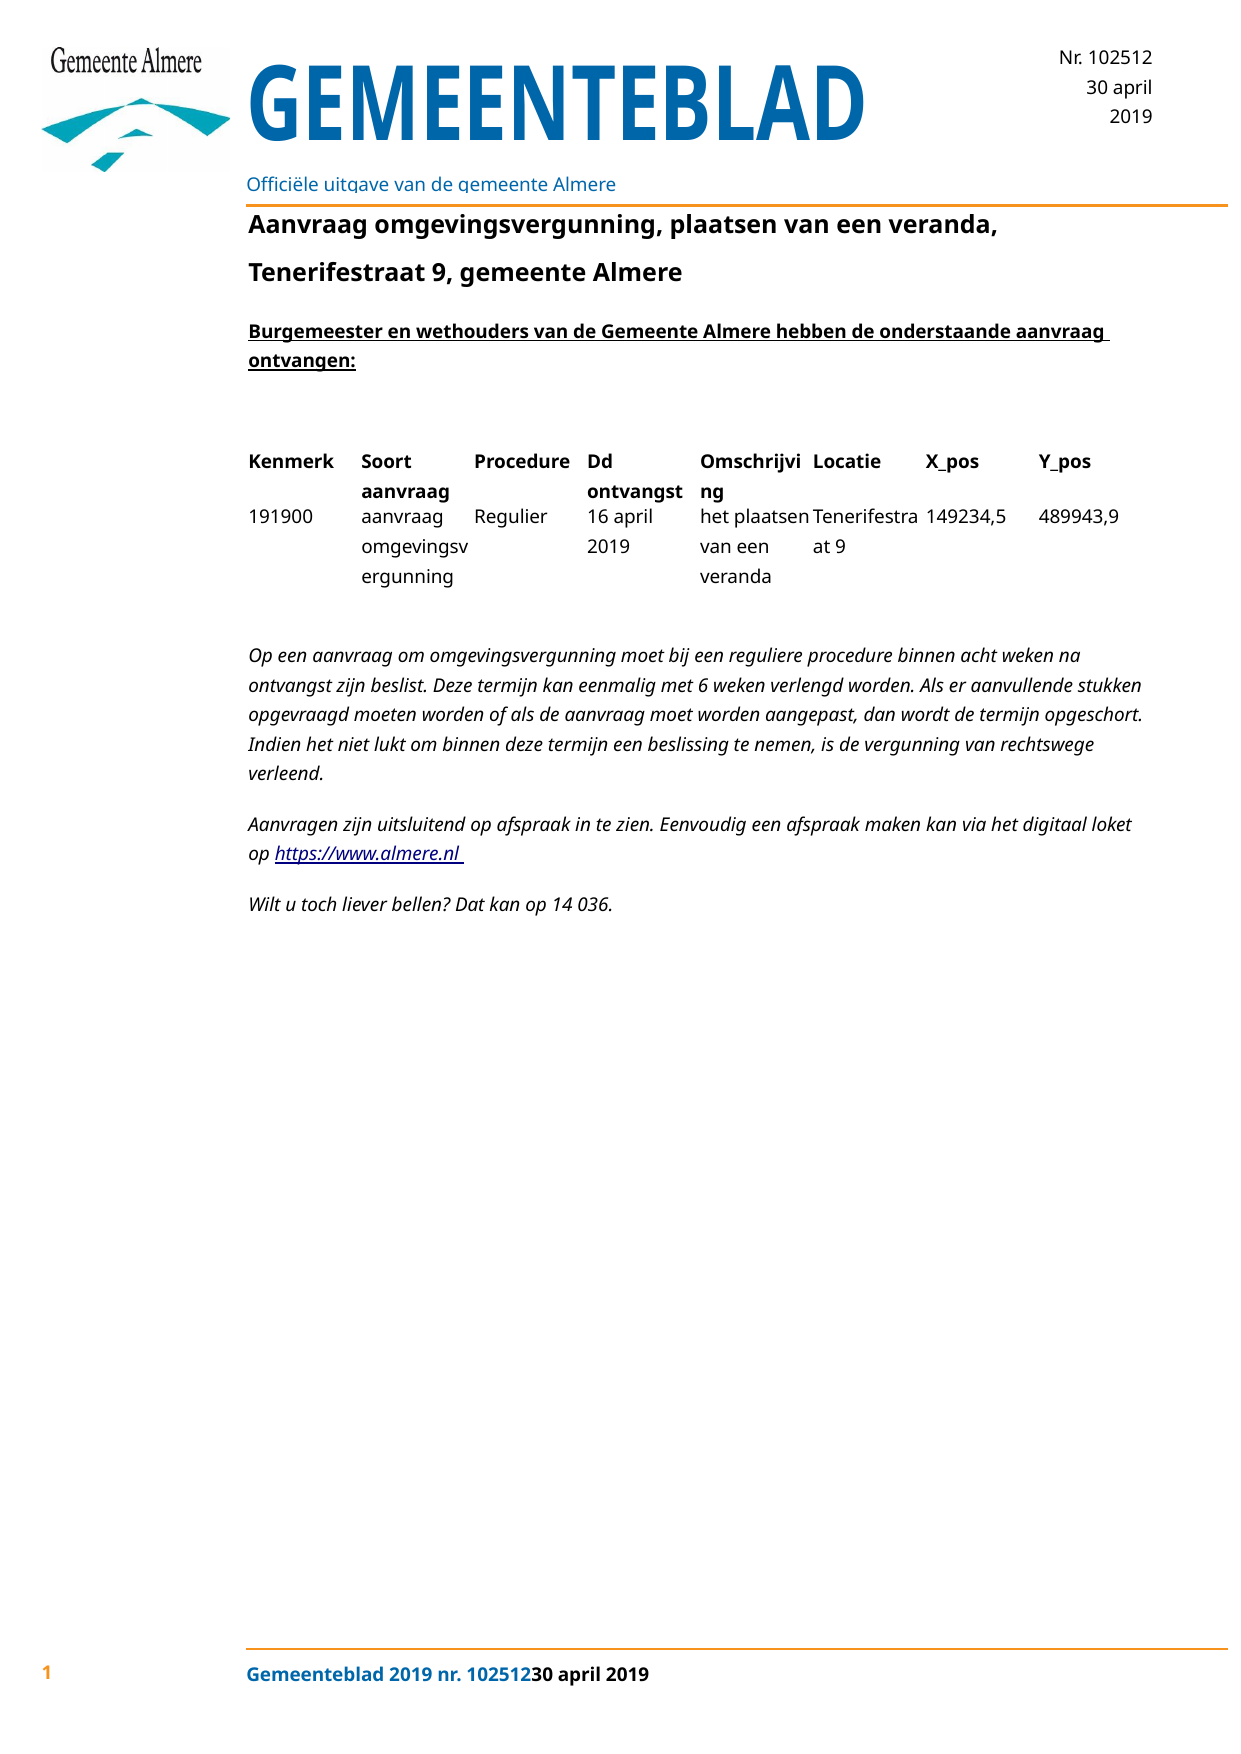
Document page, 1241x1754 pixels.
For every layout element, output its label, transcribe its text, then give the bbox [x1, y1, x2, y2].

table_cell 489943,9 [1039, 504, 1152, 589]
table_header Kenmerk [248, 449, 361, 504]
table_header Procedure [474, 449, 587, 504]
table_cell aanvraag omgevingsvergunning [361, 504, 474, 589]
table_header X_pos [926, 449, 1038, 504]
table_header Y_pos [1039, 449, 1152, 504]
table_header Dd ontvangst [587, 449, 700, 504]
picture [41, 47, 231, 172]
text Wilt u toch liever bellen? Dat kan op 14 036. [248, 891, 1152, 917]
table_header Omschrijving [700, 449, 813, 504]
table_cell Regulier [474, 504, 587, 589]
table_header Locatie [813, 449, 926, 504]
table_cell 16 april 2019 [587, 504, 700, 589]
text Op een aanvraag om omgevingsvergunning moet bij een reguliere procedure binnen acht weken na ontvangst zijn beslist. Deze termijn kan eenmalig met 6 weken verlengd worden. Als er aanvullende stukken opgevraagd moeten worden of als de aanvraag moet worden aangepast, dan wordt de termijn opgeschort. Indien het niet lukt om binnen deze termijn een beslissing te nemen, is de vergunning van rechtswege verleend. [248, 642, 1152, 786]
table_cell Tenerifestraat 9 [813, 504, 926, 589]
table_cell 149234,5 [926, 504, 1038, 589]
table_cell 191900 [248, 504, 361, 589]
text Aanvragen zijn uitsluitend op afspraak in te zien. Eenvoudig een afspraak maken kan via het digitaal loket op https://www.almere.nl [248, 811, 1152, 866]
table_header Soort aanvraag [361, 449, 474, 504]
text Aanvraag omgevingsvergunning, plaatsen van een veranda, Tenerifestraat 9, gemeente Almere [248, 207, 1152, 288]
text Burgemeester en wethouders van de Gemeente Almere hebben de onderstaande aanvraag ontvangen: [248, 318, 1152, 373]
table_cell het plaatsen van een veranda [700, 504, 813, 589]
